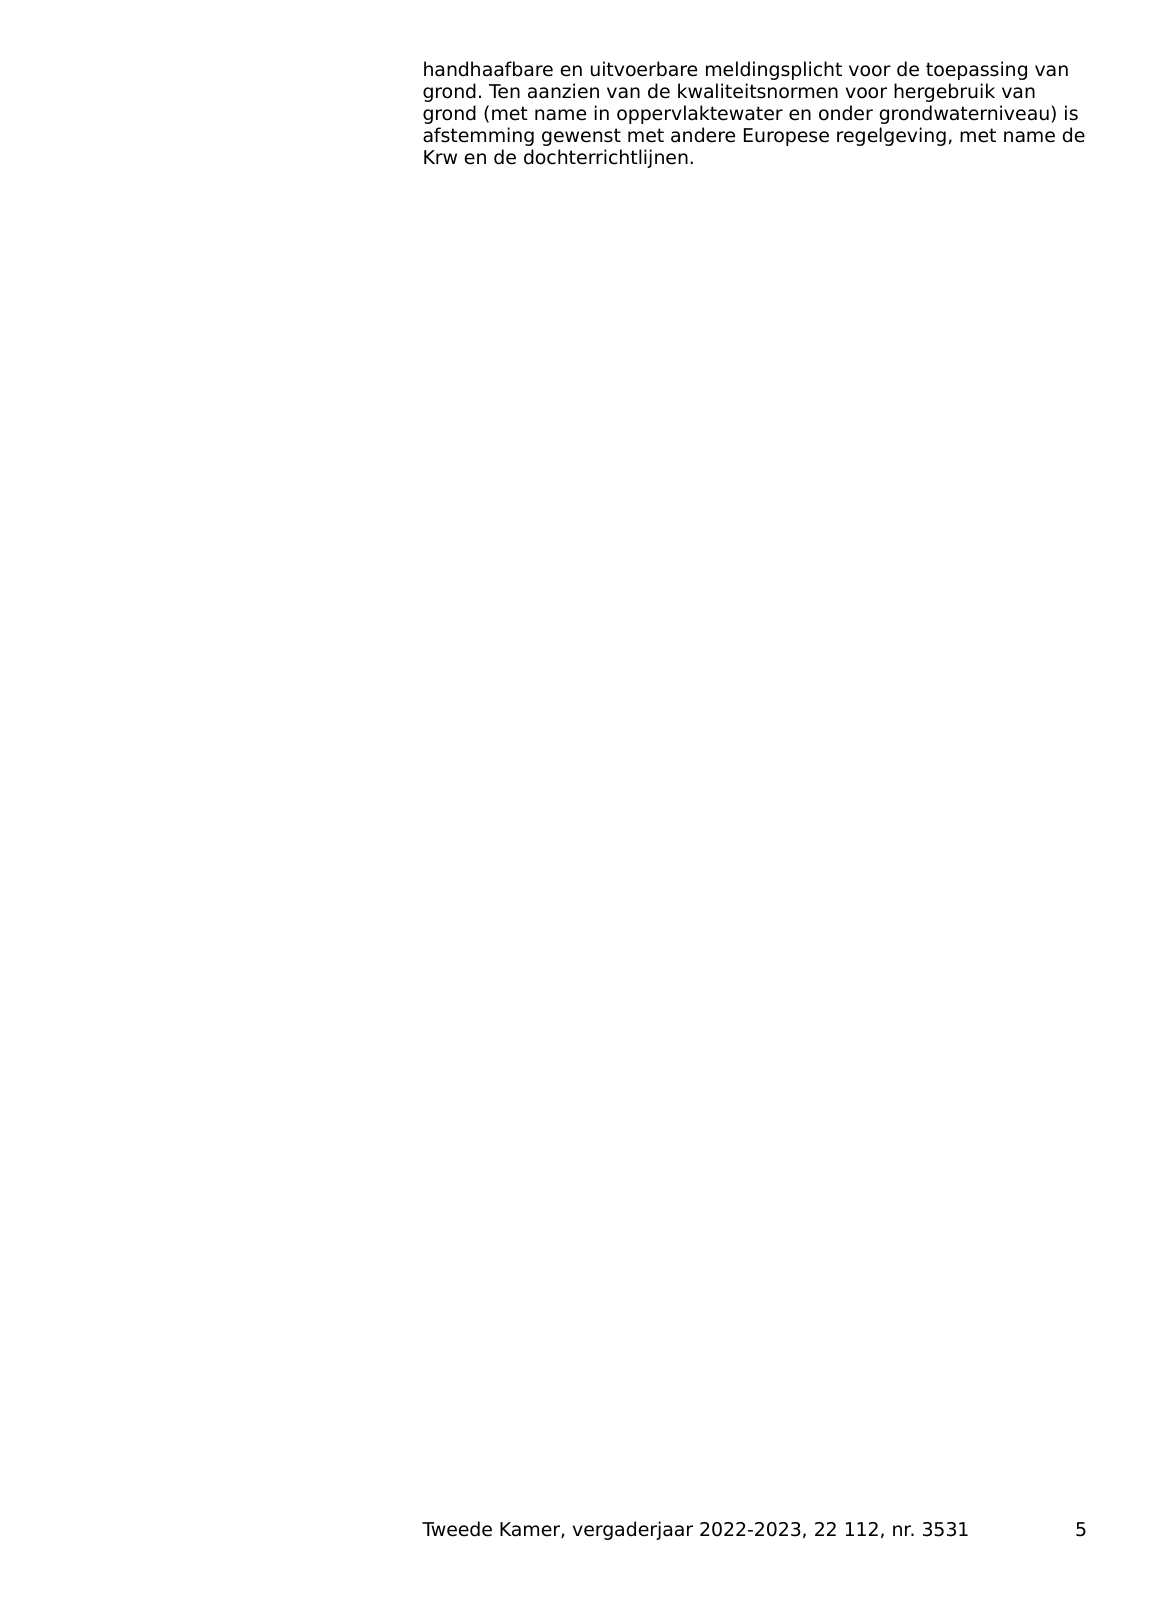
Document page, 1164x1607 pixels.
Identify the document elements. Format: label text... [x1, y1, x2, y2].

text handhaafbare en uitvoerbare meldingsplicht voor de toepassing van grond. Ten aanzien van de kwaliteitsnormen voor hergebruik van grond (met name in oppervlaktewater en onder grondwaterniveau) is afstemming gewenst met andere Europese regelgeving, met name de Krw en de dochterrichtlijnen. [422, 59, 1087, 169]
